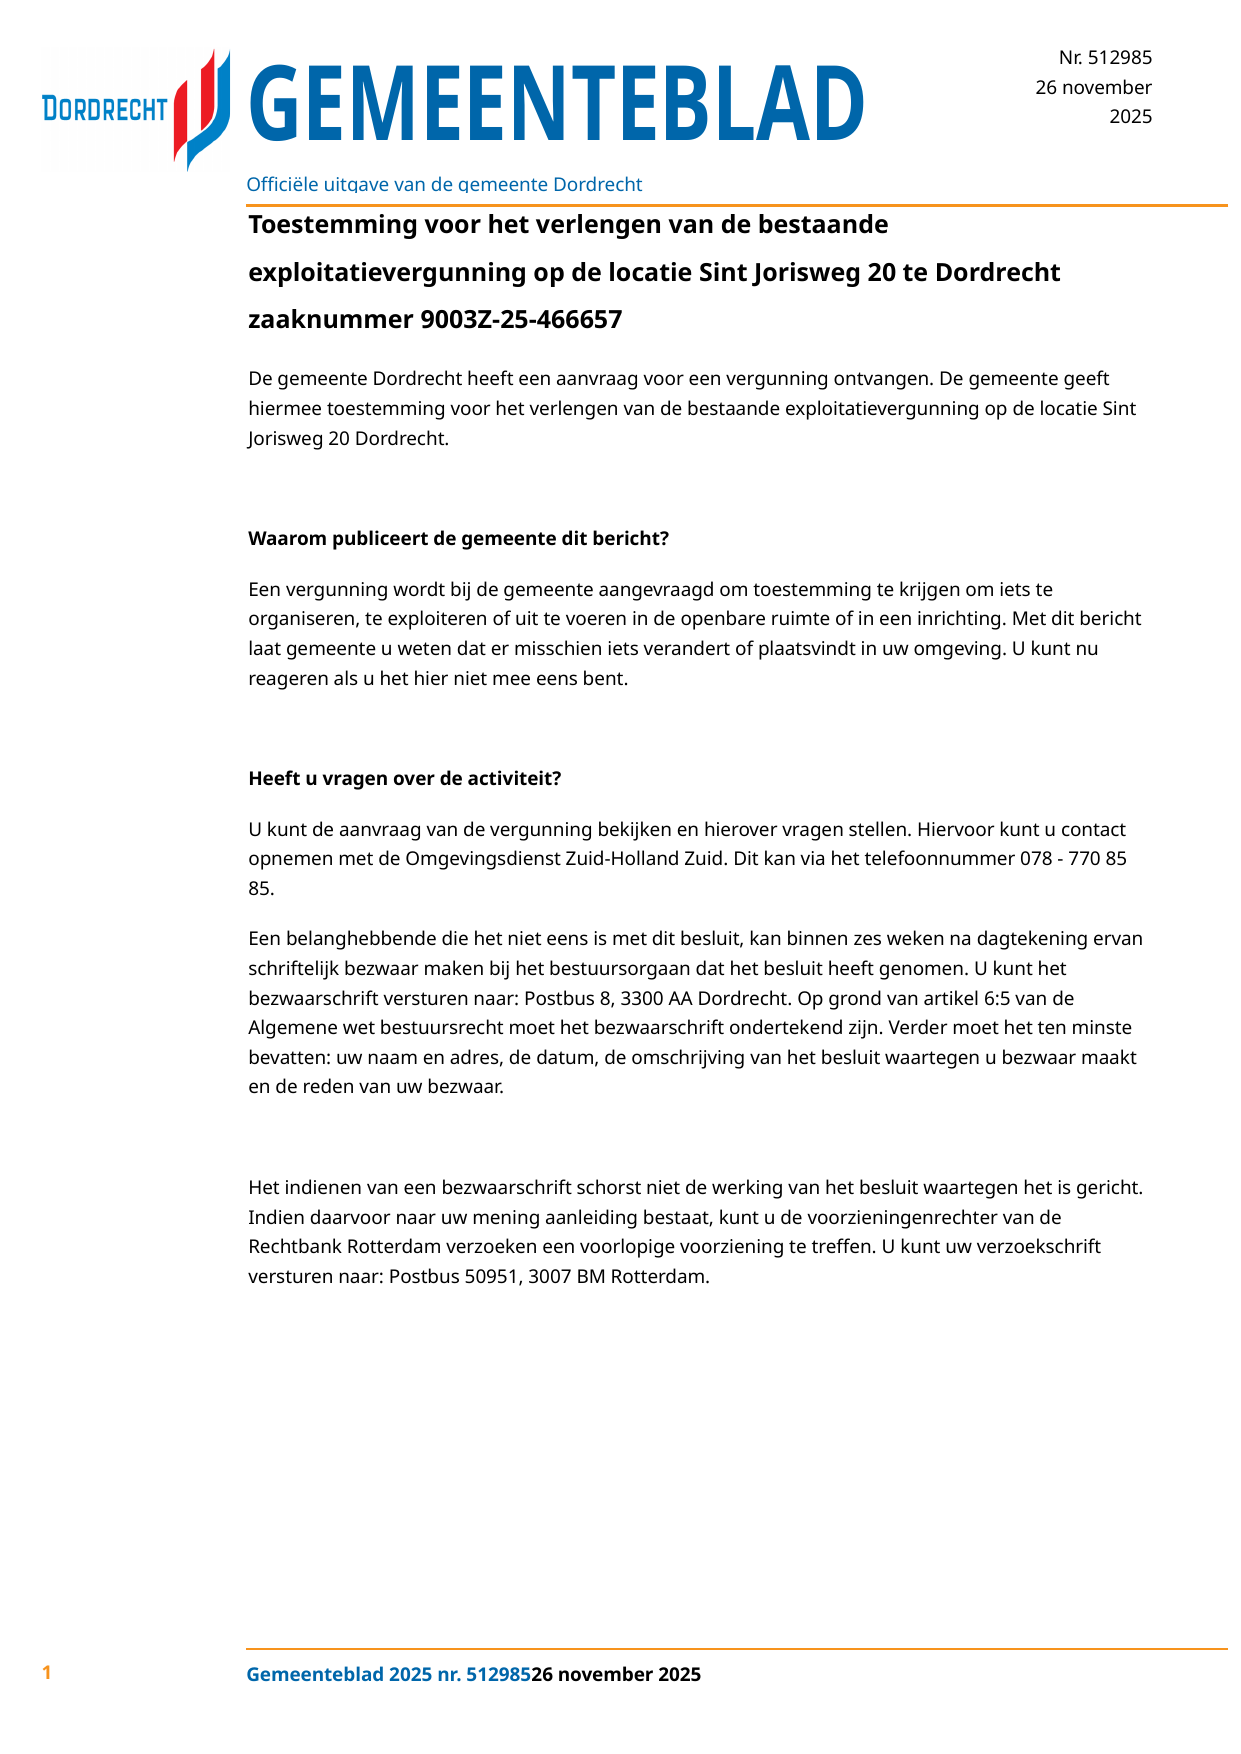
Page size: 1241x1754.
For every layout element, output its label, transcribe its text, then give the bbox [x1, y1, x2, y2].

text Heeft u vragen over de activiteit? [248, 766, 1152, 791]
text De gemeente Dordrecht heeft een aanvraag voor een vergunning ontvangen. De gemeente geeft hiermee toestemming voor het verlengen van de bestaande exploitatievergunning op de locatie Sint Jorisweg 20 Dordrecht. [248, 366, 1152, 450]
text Waarom publiceert de gemeente dit bericht? [248, 526, 1152, 551]
text Een vergunning wordt bij de gemeente aangevraagd om toestemming te krijgen om iets te organiseren, te exploiteren of uit te voeren in de openbare ruimte of in een inrichting. Met dit bericht laat gemeente u weten dat er misschien iets verandert of plaatsvindt in uw omgeving. U kunt nu reageren als u het hier niet mee eens bent. [248, 576, 1152, 690]
text U kunt de aanvraag van de vergunning bekijken en hierover vragen stellen. Hiervoor kunt u contact opnemen met de Omgevingsdienst Zuid-Holland Zuid. Dit kan via het telefoonnummer 078 - 770 85 85. [248, 816, 1152, 901]
text Een belanghebbende die het niet eens is met dit besluit, kan binnen zes weken na dagtekening ervan schriftelijk bezwaar maken bij het bestuursorgaan dat het besluit heeft genomen. U kunt het bezwaarschrift versturen naar: Postbus 8, 3300 AA Dordrecht. Op grond van artikel 6:5 van de Algemene wet bestuursrecht moet het bezwaarschrift ondertekend zijn. Verder moet het ten minste bevatten: uw naam en adres, de datum, de omschrijving van het besluit waartegen u bezwaar maakt en de reden van uw bezwaar. [248, 926, 1152, 1099]
text Toestemming voor het verlengen van de bestaande exploitatievergunning op de locatie Sint Jorisweg 20 te Dordrecht zaaknummer 9003Z-25-466657 [248, 207, 1152, 336]
text Het indienen van een bezwaarschrift schorst niet de werking van het besluit waartegen het is gericht. Indien daarvoor naar uw mening aanleiding bestaat, kunt u de voorzieningenrechter van de Rechtbank Rotterdam verzoeken een voorlopige voorziening te treffen. U kunt uw verzoekschrift versturen naar: Postbus 50951, 3007 BM Rotterdam. [248, 1174, 1152, 1289]
picture [41, 47, 231, 172]
